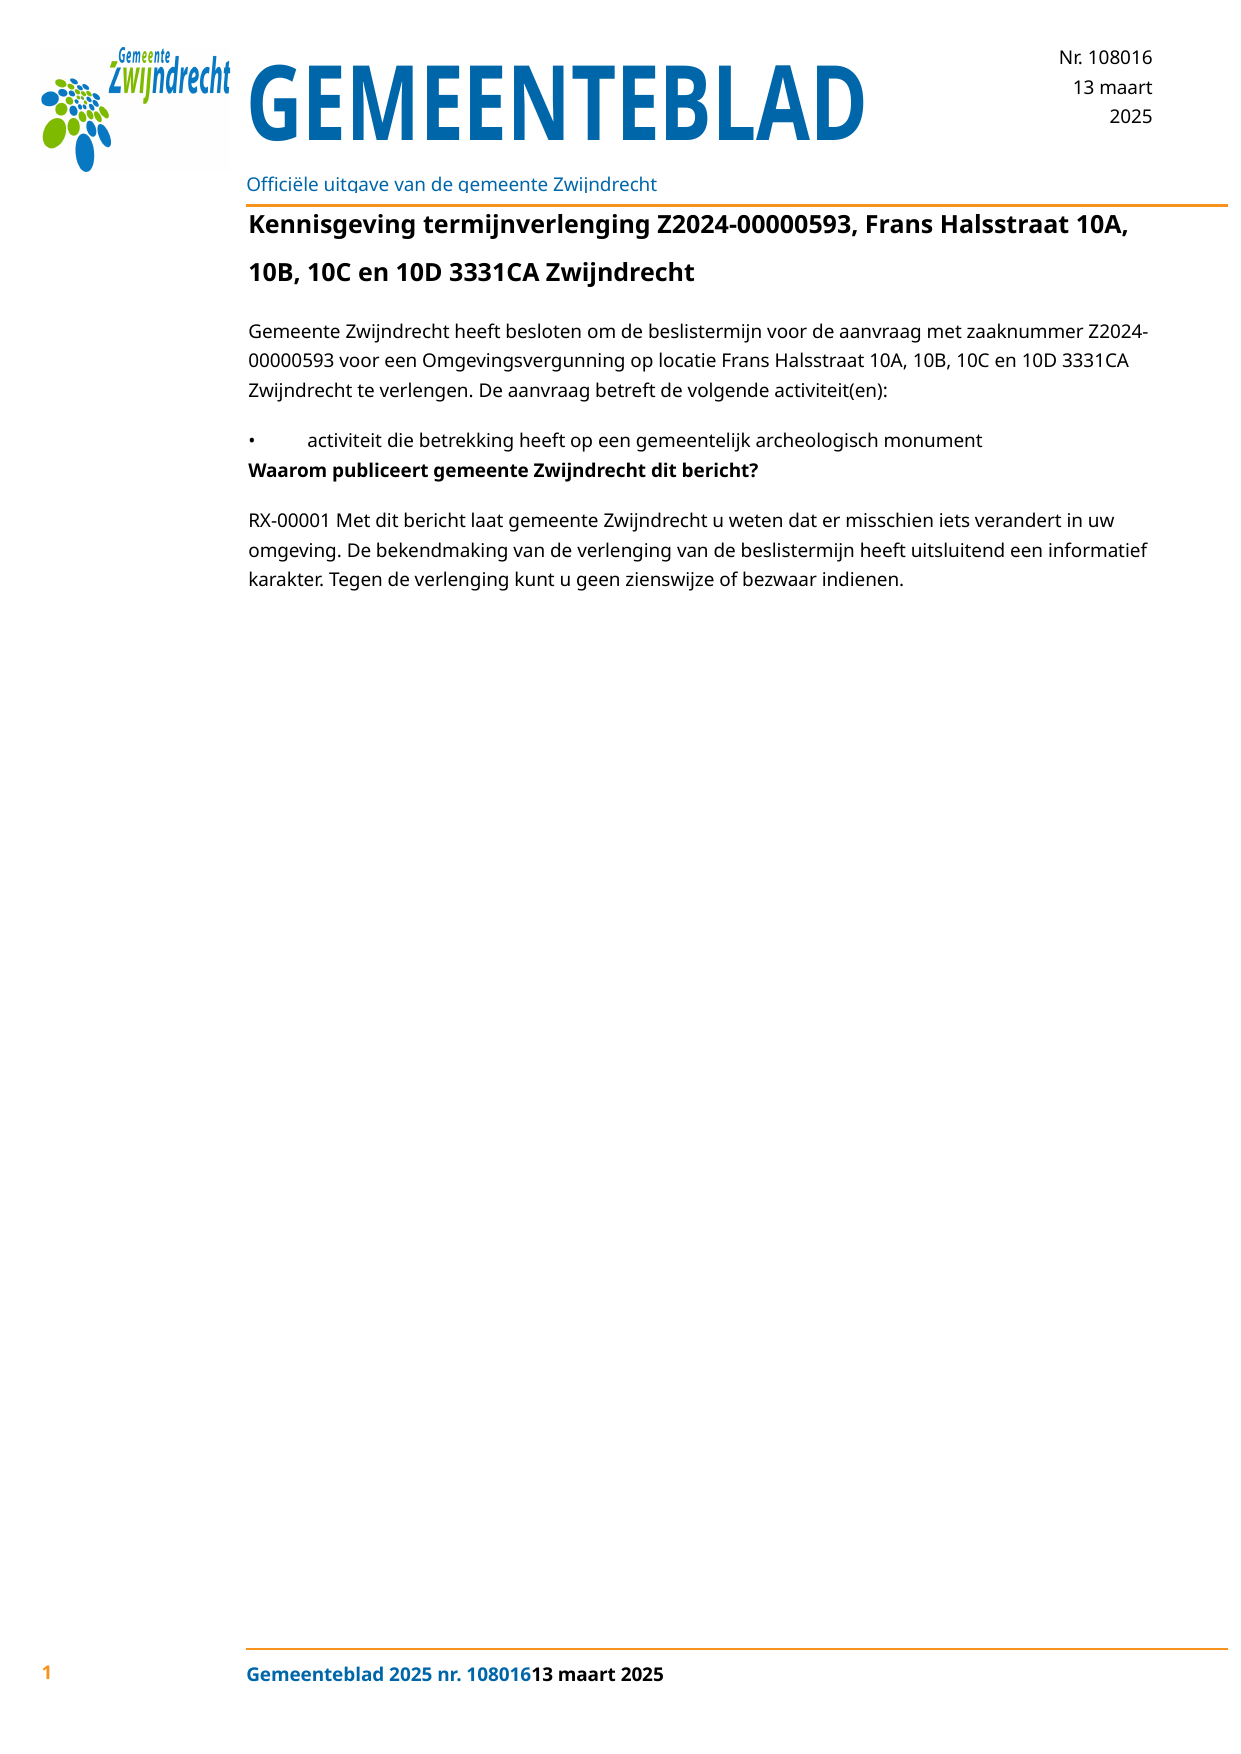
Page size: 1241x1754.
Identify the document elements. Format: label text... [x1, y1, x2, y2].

list activiteit die betrekking heeft op een gemeentelijk archeologisch monument [248, 427, 1152, 453]
picture [41, 47, 231, 172]
text RX-00001 Met dit bericht laat gemeente Zwijndrecht u weten dat er misschien iets verandert in uw omgeving. De bekendmaking van de verlenging van de beslistermijn heeft uitsluitend een informatief karakter. Tegen de verlenging kunt u geen zienswijze of bezwaar indienen. [248, 507, 1152, 592]
text Waarom publiceert gemeente Zwijndrecht dit bericht? [248, 457, 1152, 483]
text Gemeente Zwijndrecht heeft besloten om de beslistermijn voor de aanvraag met zaaknummer Z2024-00000593 voor een Omgevingsvergunning op locatie Frans Halsstraat 10A, 10B, 10C en 10D 3331CA Zwijndrecht te verlengen. De aanvraag betreft de volgende activiteit(en): [248, 318, 1152, 403]
text Kennisgeving termijnverlenging Z2024-00000593, Frans Halsstraat 10A, 10B, 10C en 10D 3331CA Zwijndrecht [248, 207, 1152, 288]
